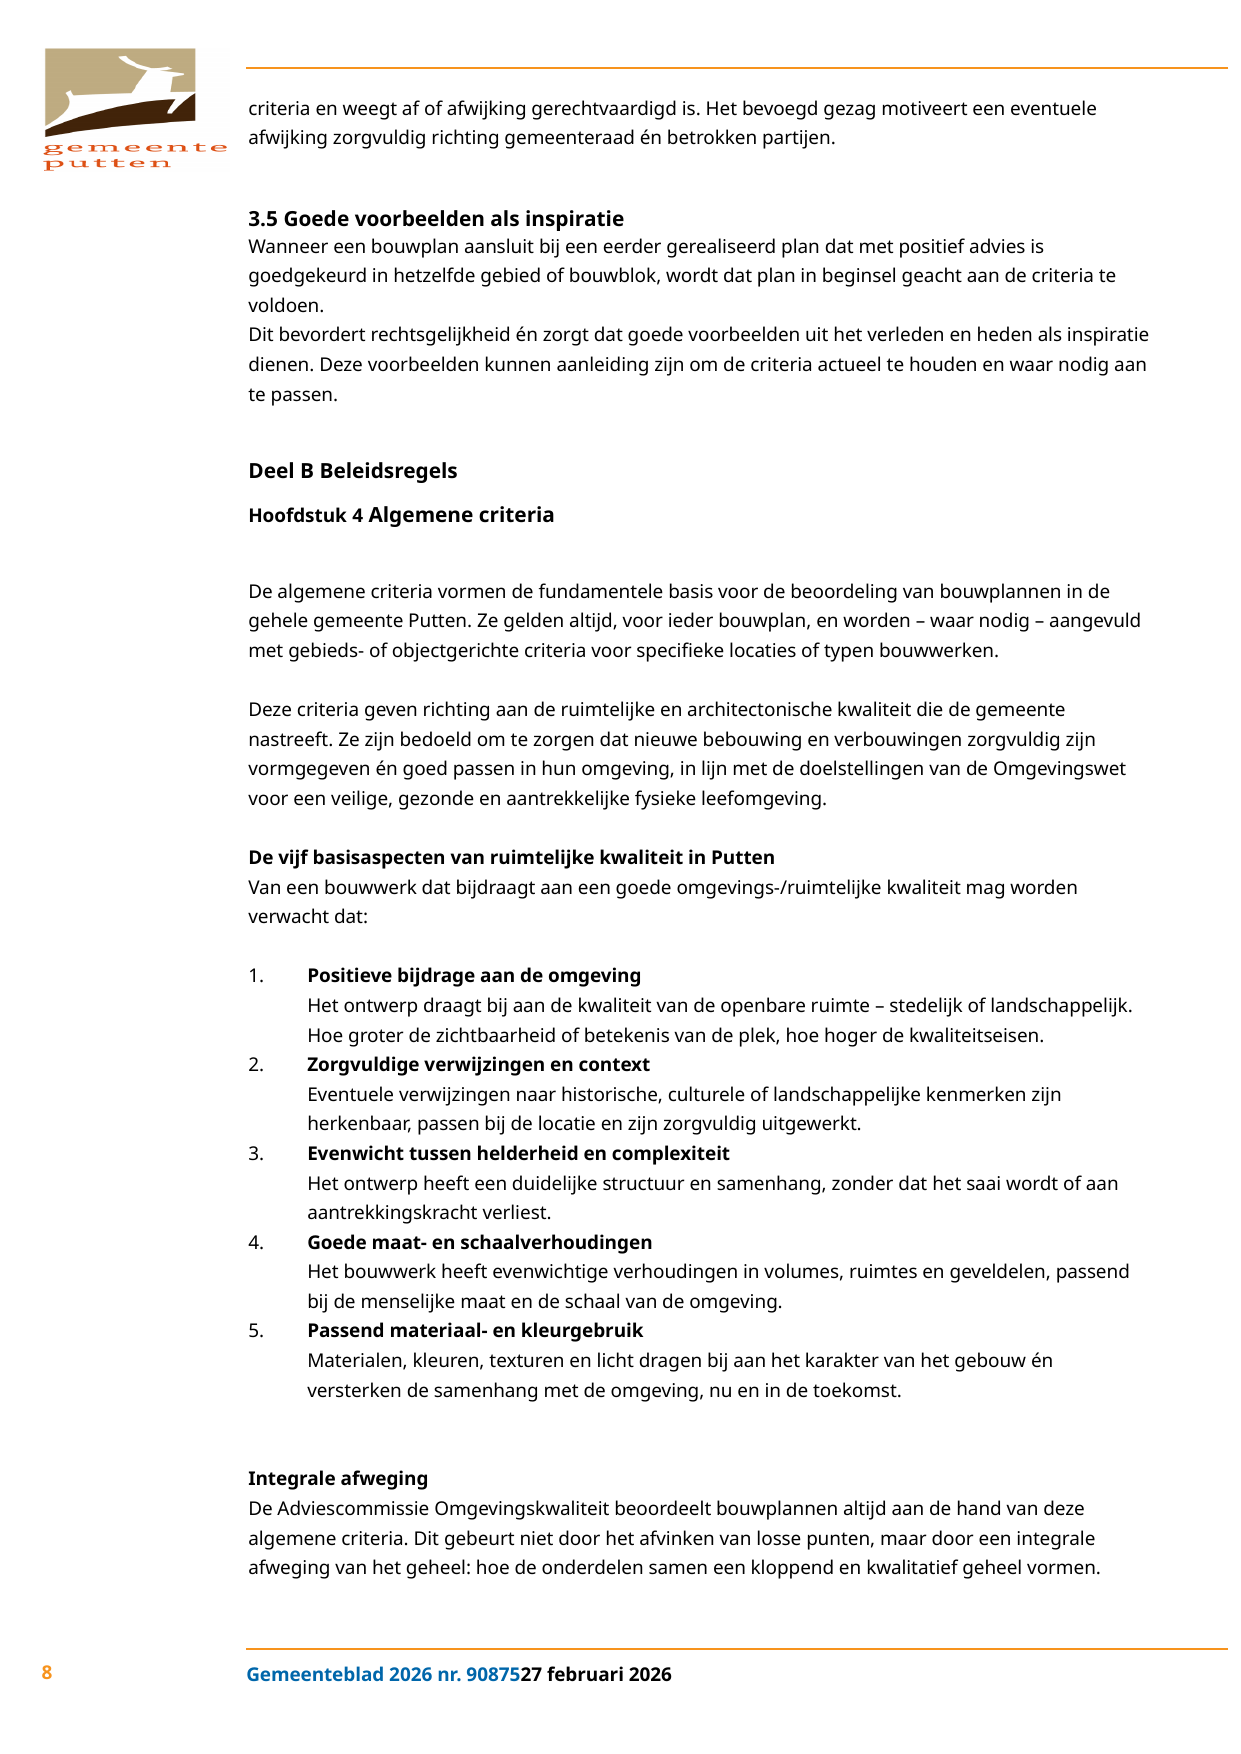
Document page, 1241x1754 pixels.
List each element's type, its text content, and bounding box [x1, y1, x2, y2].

text Van een bouwwerk dat bijdraagt aan een goede omgevings-/ruimtelijke kwaliteit mag worden verwacht dat: [248, 874, 1152, 929]
list Positieve bijdrage aan de omgeving [248, 963, 1152, 988]
text Deze criteria geven richting aan de ruimtelijke en architectonische kwaliteit die de gemeente nastreeft. Ze zijn bedoeld om te zorgen dat nieuwe bebouwing en verbouwingen zorgvuldig zijn vormgegeven én goed passen in hun omgeving, in lijn met de doelstellingen van de Omgevingswet voor een veilige, gezonde en aantrekkelijke fysieke leefomgeving. [248, 696, 1152, 811]
text De vijf basisaspecten van ruimtelijke kwaliteit in Putten [248, 844, 1152, 870]
text Integrale afweging [248, 1466, 1152, 1491]
text criteria en weegt af of afwijking gerechtvaardigd is. Het bevoegd gezag motiveert een eventuele afwijking zorgvuldig richting gemeenteraad én betrokken partijen. [248, 95, 1152, 150]
text Dit bevordert rechtsgelijkheid én zorgt dat goede voorbeelden uit het verleden en heden als inspiratie dienen. Deze voorbeelden kunnen aanleiding zijn om de criteria actueel te houden en waar nodig aan te passen. [248, 322, 1152, 406]
text Hoofdstuk 4 Algemene criteria [248, 500, 1152, 529]
text Wanneer een bouwplan aansluit bij een eerder gerealiseerd plan dat met positief advies is goedgekeurd in hetzelfde gebied of bouwblok, wordt dat plan in beginsel geacht aan de criteria te voldoen. [248, 233, 1152, 318]
text Deel B Beleidsregels [248, 456, 1152, 484]
list Het ontwerp draagt bij aan de kwaliteit van de openbare ruimte – stedelijk of landschappelijk. [248, 992, 1152, 1018]
picture [41, 47, 231, 172]
list Goede maat- en schaalverhoudingen [248, 1229, 1152, 1255]
list Zorgvuldige verwijzingen en context [248, 1051, 1152, 1077]
list Evenwicht tussen helderheid en complexiteit [248, 1140, 1152, 1166]
list Eventuele verwijzingen naar historische, culturele of landschappelijke kenmerken zijn herkenbaar, passen bij de locatie en zijn zorgvuldig uitgewerkt. [248, 1081, 1152, 1136]
text De algemene criteria vormen de fundamentele basis voor de beoordeling van bouwplannen in de gehele gemeente Putten. Ze gelden altijd, voor ieder bouwplan, en worden – waar nodig – aangevuld met gebieds- of objectgerichte criteria voor specifieke locaties of typen bouwwerken. [248, 578, 1152, 663]
list Materialen, kleuren, texturen en licht dragen bij aan het karakter van het gebouw én versterken de samenhang met de omgeving, nu en in de toekomst. [248, 1347, 1152, 1403]
list Het bouwwerk heeft evenwichtige verhoudingen in volumes, ruimtes en geveldelen, passend bij de menselijke maat en de schaal van de omgeving. [248, 1258, 1152, 1314]
list Het ontwerp heeft een duidelijke structuur en samenhang, zonder dat het saai wordt of aan aantrekkingskracht verliest. [248, 1170, 1152, 1225]
list Hoe groter de zichtbaarheid of betekenis van de plek, hoe hoger de kwaliteitseisen. [248, 1022, 1152, 1048]
text 3.5 Goede voorbeelden als inspiratie [248, 204, 1152, 233]
list Passend materiaal- en kleurgebruik [248, 1318, 1152, 1343]
text De Adviescommissie Omgevingskwaliteit beoordeelt bouwplannen altijd aan de hand van deze algemene criteria. Dit gebeurt niet door het afvinken van losse punten, maar door een integrale afweging van het geheel: hoe de onderdelen samen een kloppend en kwalitatief geheel vormen. [248, 1495, 1152, 1580]
